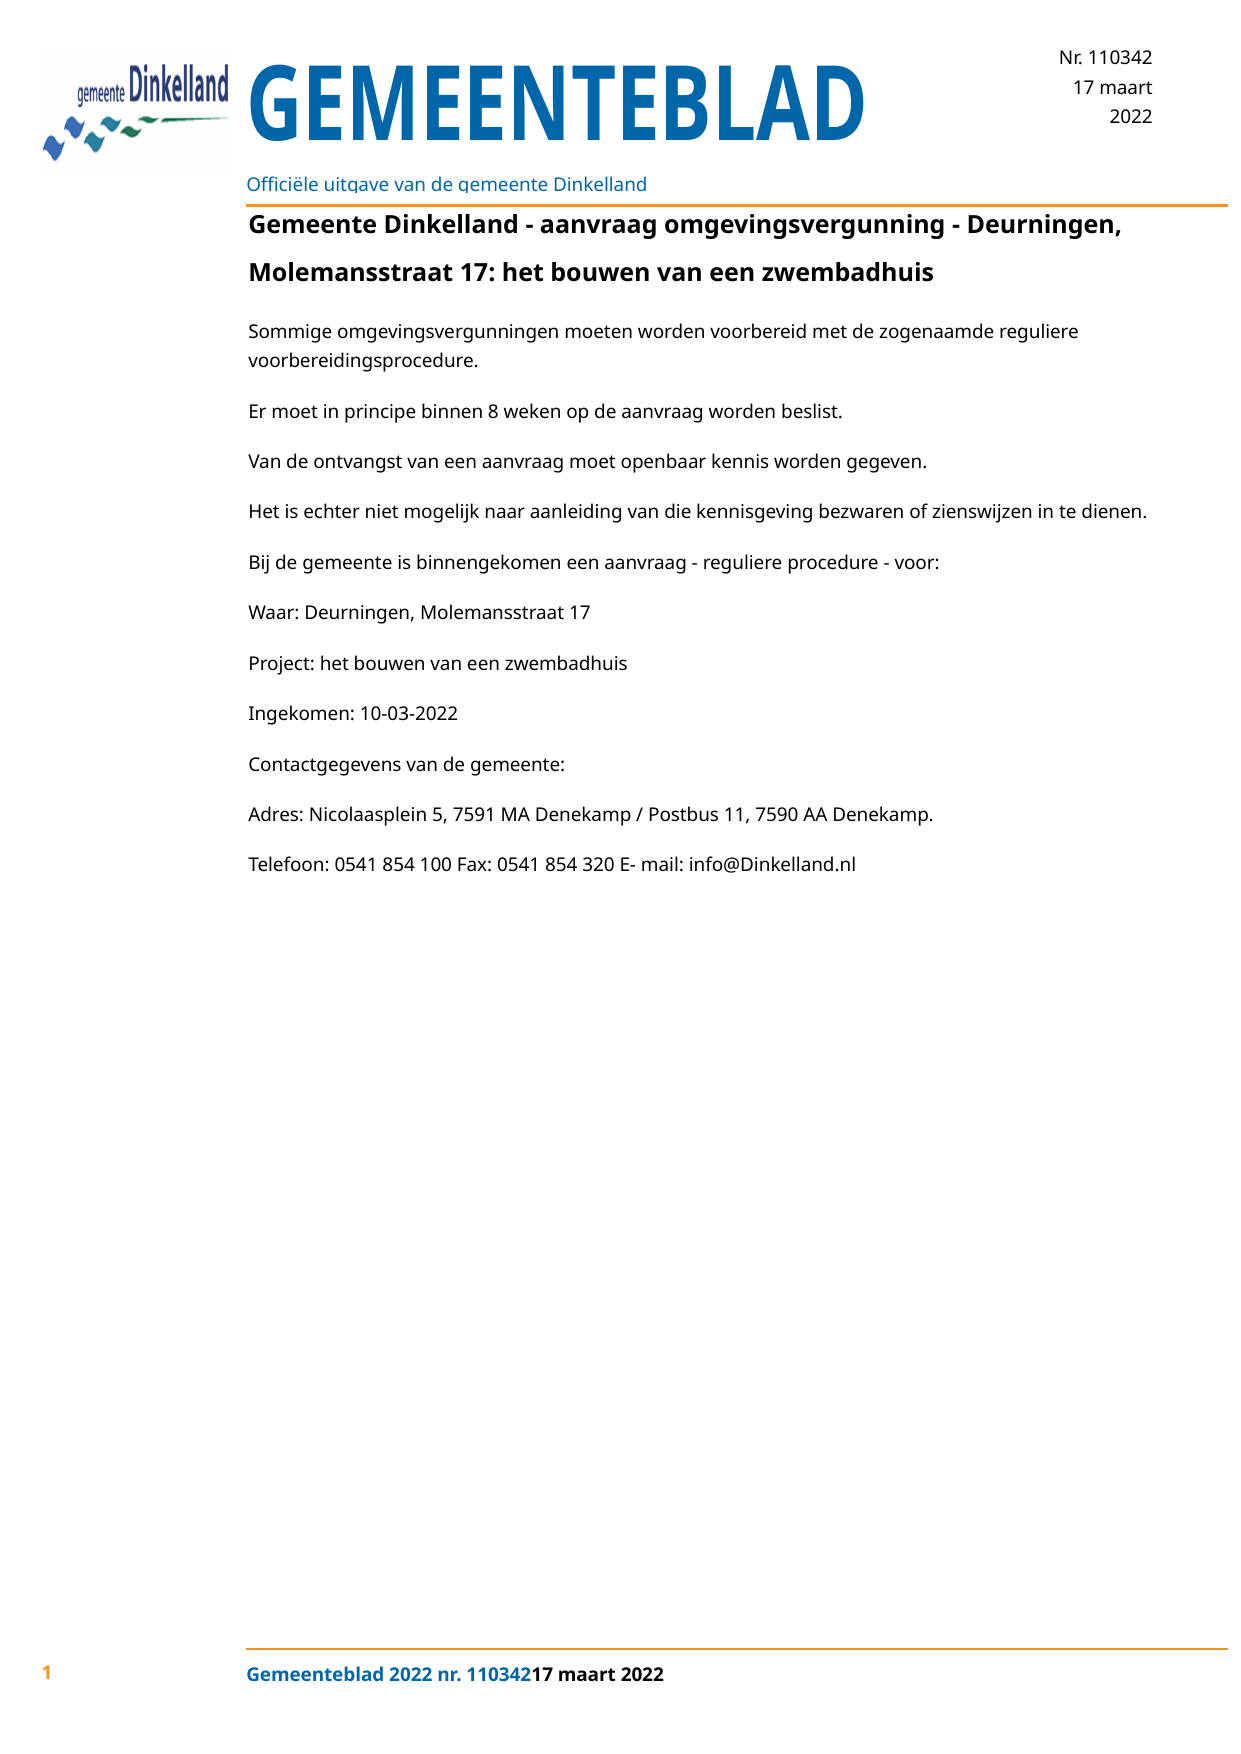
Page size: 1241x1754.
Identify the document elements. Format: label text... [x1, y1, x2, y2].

text Het is echter niet mogelijk naar aanleiding van die kennisgeving bezwaren of zienswijzen in te dienen. [248, 499, 1152, 524]
text Bij de gemeente is binnengekomen een aanvraag - reguliere procedure - voor: [248, 549, 1152, 575]
text Contactgegevens van de gemeente: [248, 751, 1152, 777]
text Sommige omgevingsvergunningen moeten worden voorbereid met de zogenaamde reguliere voorbereidingsprocedure. [248, 318, 1152, 373]
text Project: het bouwen van een zwembadhuis [248, 650, 1152, 676]
text Telefoon: 0541 854 100 Fax: 0541 854 320 E- mail: info@Dinkelland.nl [248, 852, 1152, 877]
text Adres: Nicolaasplein 5, 7591 MA Denekamp / Postbus 11, 7590 AA Denekamp. [248, 801, 1152, 827]
text Ingekomen: 10-03-2022 [248, 700, 1152, 726]
text Er moet in principe binnen 8 weken op de aanvraag worden beslist. [248, 398, 1152, 424]
picture [41, 47, 231, 172]
text Waar: Deurningen, Molemansstraat 17 [248, 599, 1152, 625]
text Van de ontvangst van een aanvraag moet openbaar kennis worden gegeven. [248, 448, 1152, 474]
text Gemeente Dinkelland - aanvraag omgevingsvergunning - Deurningen, Molemansstraat 17: het bouwen van een zwembadhuis [248, 207, 1152, 288]
